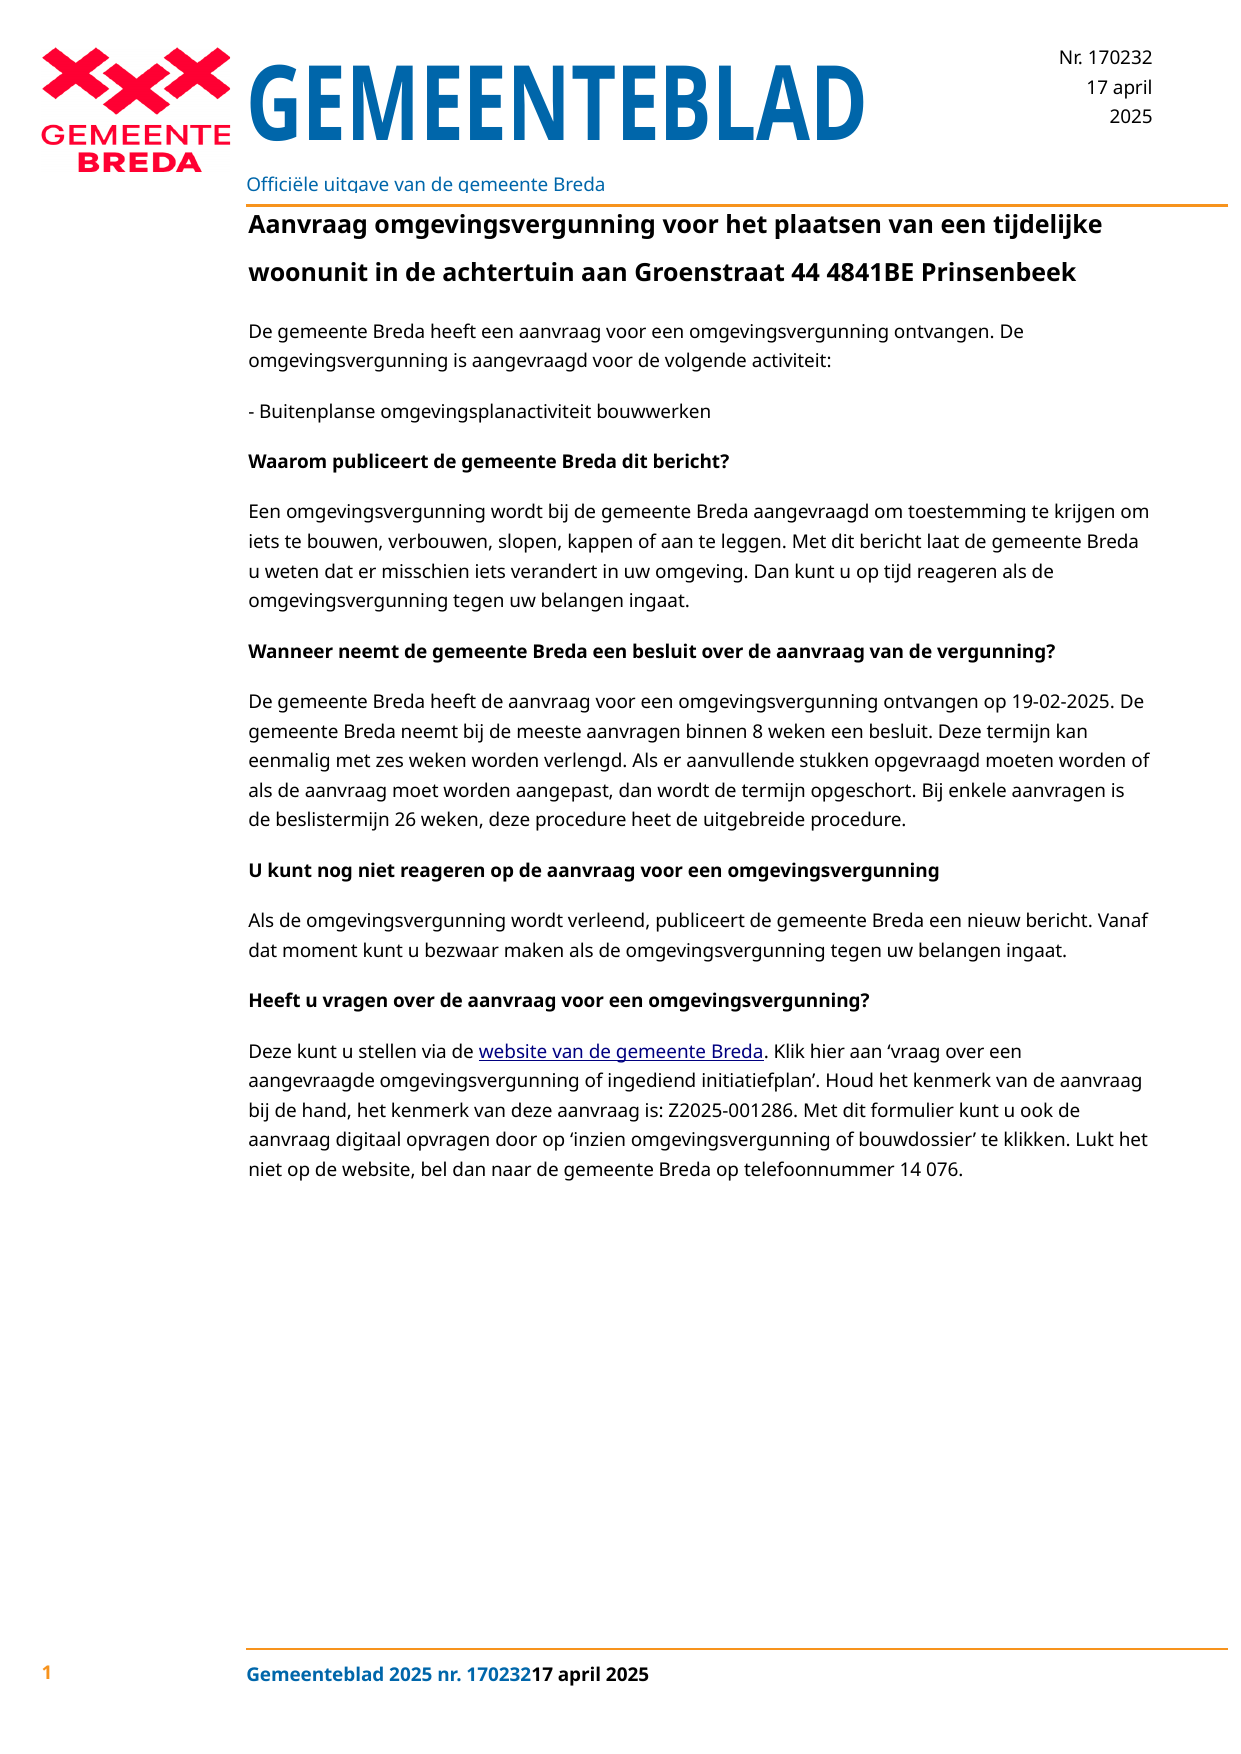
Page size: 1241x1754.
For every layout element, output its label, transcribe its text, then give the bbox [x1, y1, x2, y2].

text Heeft u vragen over de aanvraag voor een omgevingsvergunning? [248, 987, 1152, 1013]
picture [41, 47, 231, 172]
text U kunt nog niet reageren op de aanvraag voor een omgevingsvergunning [248, 857, 1152, 883]
text De gemeente Breda heeft de aanvraag voor een omgevingsvergunning ontvangen op 19-02-2025. De gemeente Breda neemt bij de meeste aanvragen binnen 8 weken een besluit. Deze termijn kan eenmalig met zes weken worden verlengd. Als er aanvullende stukken opgevraagd moeten worden of als de aanvraag moet worden aangepast, dan wordt de termijn opgeschort. Bij enkele aanvragen is de beslistermijn 26 weken, deze procedure heet de uitgebreide procedure. [248, 688, 1152, 832]
text De gemeente Breda heeft een aanvraag voor een omgevingsvergunning ontvangen. De omgevingsvergunning is aangevraagd voor de volgende activiteit: [248, 318, 1152, 373]
text Aanvraag omgevingsvergunning voor het plaatsen van een tijdelijke woonunit in de achtertuin aan Groenstraat 44 4841BE Prinsenbeek [248, 207, 1152, 288]
text Wanneer neemt de gemeente Breda een besluit over de aanvraag van de vergunning? [248, 638, 1152, 664]
text Als de omgevingsvergunning wordt verleend, publiceert de gemeente Breda een nieuw bericht. Vanaf dat moment kunt u bezwaar maken als de omgevingsvergunning tegen uw belangen ingaat. [248, 907, 1152, 963]
text Waarom publiceert de gemeente Breda dit bericht? [248, 448, 1152, 474]
text Een omgevingsvergunning wordt bij de gemeente Breda aangevraagd om toestemming te krijgen om iets te bouwen, verbouwen, slopen, kappen of aan te leggen. Met dit bericht laat de gemeente Breda u weten dat er misschien iets verandert in uw omgeving. Dan kunt u op tijd reageren als de omgevingsvergunning tegen uw belangen ingaat. [248, 499, 1152, 613]
text Deze kunt u stellen via de website van de gemeente Breda. Klik hier aan ‘vraag over een aangevraagde omgevingsvergunning of ingediend initiatiefplan’. Houd het kenmerk van de aanvraag bij de hand, het kenmerk van deze aanvraag is: Z2025-001286. Met dit formulier kunt u ook de aanvraag digitaal opvragen door op ‘inzien omgevingsvergunning of bouwdossier’ te klikken. Lukt het niet op de website, bel dan naar de gemeente Breda op telefoonnummer 14 076. [248, 1038, 1152, 1182]
text - Buitenplanse omgevingsplanactiviteit bouwwerken [248, 398, 1152, 424]
